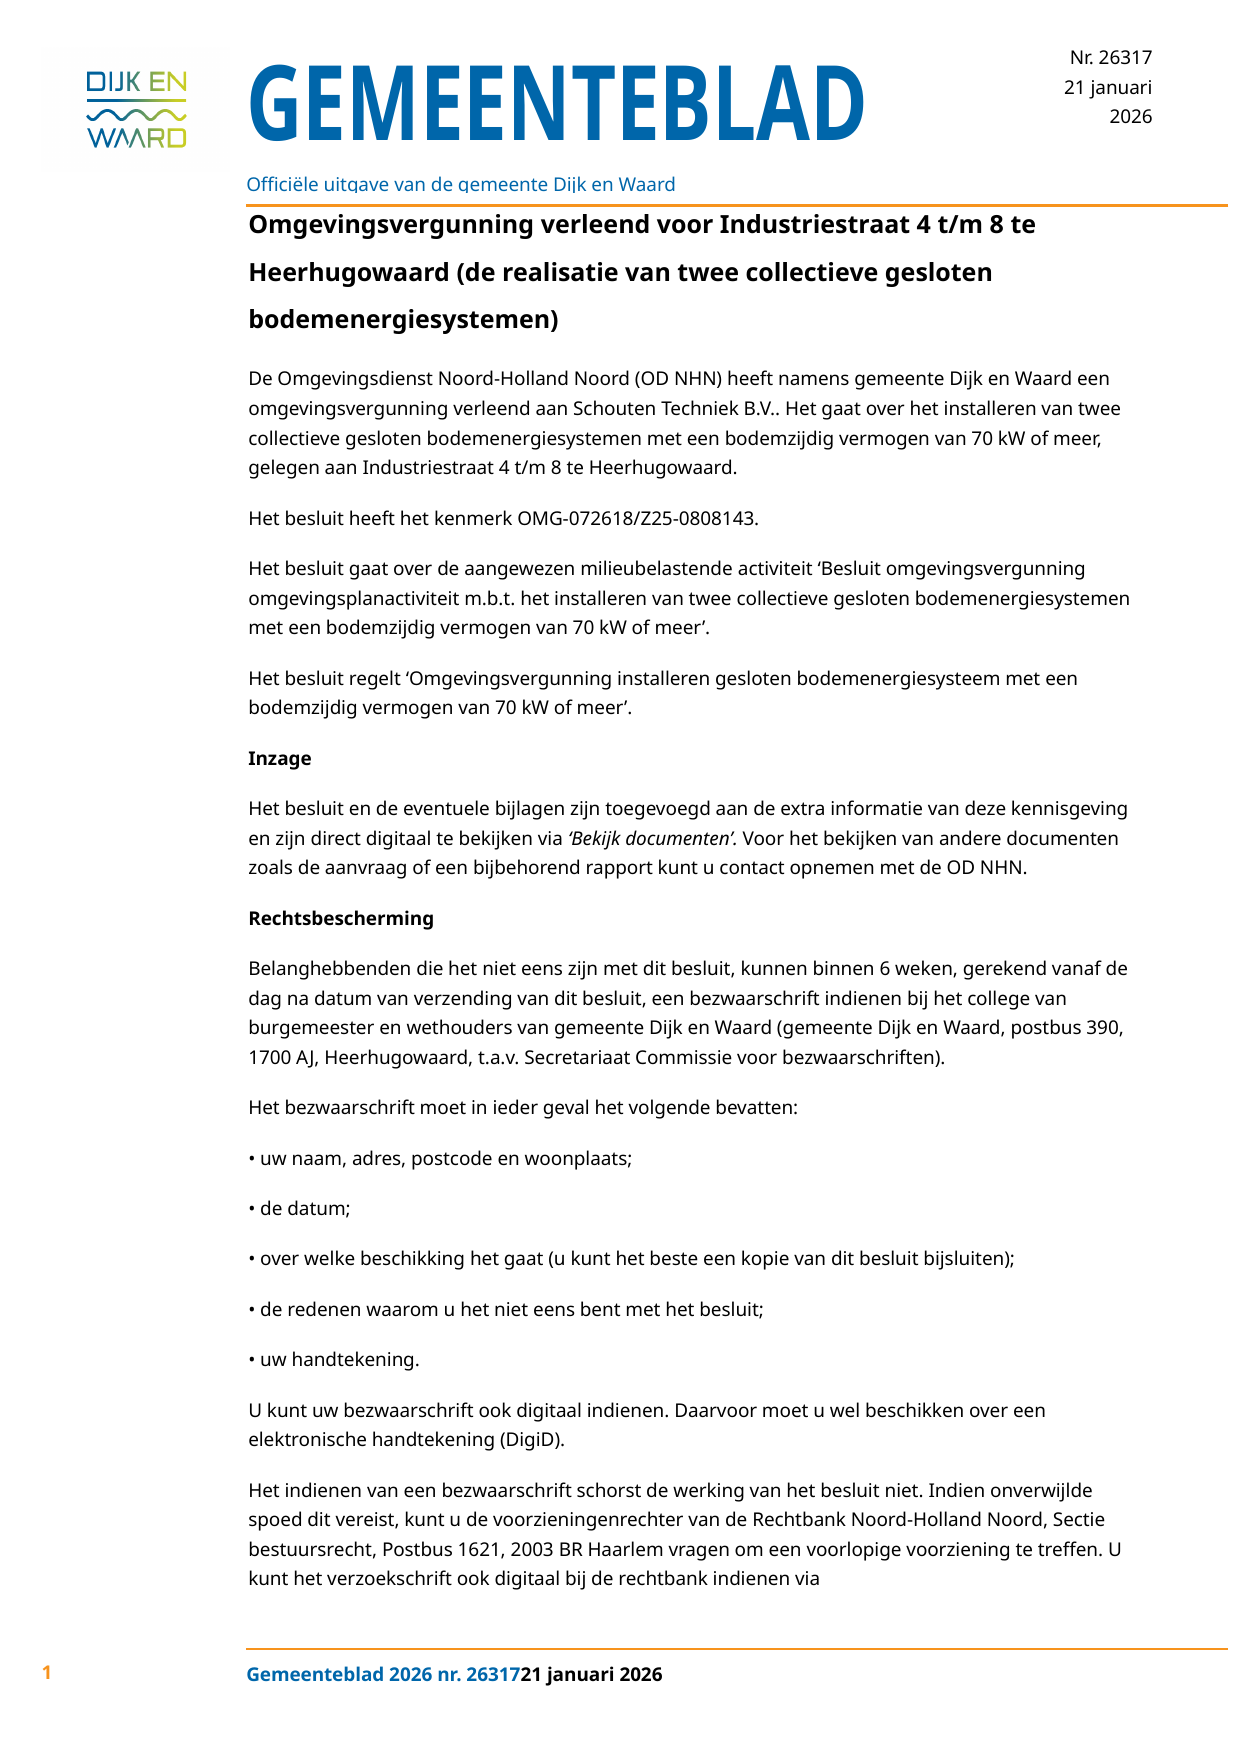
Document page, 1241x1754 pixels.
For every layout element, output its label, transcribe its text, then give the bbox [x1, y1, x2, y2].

text • uw handtekening. [248, 1346, 1152, 1372]
text • de redenen waarom u het niet eens bent met het besluit; [248, 1296, 1152, 1322]
text • over welke beschikking het gaat (u kunt het beste een kopie van dit besluit bijsluiten); [248, 1246, 1152, 1271]
text Inzage [248, 745, 1152, 770]
text Het indienen van een bezwaarschrift schorst de werking van het besluit niet. Indien onverwijlde spoed dit vereist, kunt u de voorzieningenrechter van de Rechtbank Noord-Holland Noord, Sectie bestuursrecht, Postbus 1621, 2003 BR Haarlem vragen om een voorlopige voorziening te treffen. U kunt het verzoekschrift ook digitaal bij de rechtbank indienen via [248, 1477, 1152, 1591]
text De Omgevingsdienst Noord-Holland Noord (OD NHN) heeft namens gemeente Dijk en Waard een omgevingsvergunning verleend aan Schouten Techniek B.V.. Het gaat over het installeren van twee collectieve gesloten bodemenergiesystemen met een bodemzijdig vermogen van 70 kW of meer, gelegen aan Industriestraat 4 t/m 8 te Heerhugowaard. [248, 366, 1152, 480]
text U kunt uw bezwaarschrift ook digitaal indienen. Daarvoor moet u wel beschikken over een elektronische handtekening (DigiD). [248, 1397, 1152, 1452]
text Het besluit en de eventuele bijlagen zijn toegevoegd aan de extra informatie van deze kennisgeving en zijn direct digitaal te bekijken via ‘Bekijk documenten’. Voor het bekijken van andere documenten zoals de aanvraag of een bijbehorend rapport kunt u contact opnemen met de OD NHN. [248, 795, 1152, 880]
text • uw naam, adres, postcode en woonplaats; [248, 1145, 1152, 1170]
text Het bezwaarschrift moet in ieder geval het volgende bevatten: [248, 1094, 1152, 1120]
text Belanghebbenden die het niet eens zijn met dit besluit, kunnen binnen 6 weken, gerekend vanaf de dag na datum van verzending van dit besluit, een bezwaarschrift indienen bij het college van burgemeester en wethouders van gemeente Dijk en Waard (gemeente Dijk en Waard, postbus 390, 1700 AJ, Heerhugowaard, t.a.v. Secretariaat Commissie voor bezwaarschriften). [248, 955, 1152, 1069]
text Het besluit gaat over de aangewezen milieubelastende activiteit ‘Besluit omgevingsvergunning omgevingsplanactiviteit m.b.t. het installeren van twee collectieve gesloten bodemenergiesystemen met een bodemzijdig vermogen van 70 kW of meer’. [248, 555, 1152, 640]
text Het besluit heeft het kenmerk OMG-072618/Z25-0808143. [248, 505, 1152, 530]
picture [41, 47, 231, 172]
text • de datum; [248, 1195, 1152, 1221]
text Het besluit regelt ‘Omgevingsvergunning installeren gesloten bodemenergiesysteem met een bodemzijdig vermogen van 70 kW of meer’. [248, 665, 1152, 720]
text Rechtsbescherming [248, 905, 1152, 930]
text Omgevingsvergunning verleend voor Industriestraat 4 t/m 8 te Heerhugowaard (de realisatie van twee collectieve gesloten bodemenergiesystemen) [248, 207, 1152, 336]
